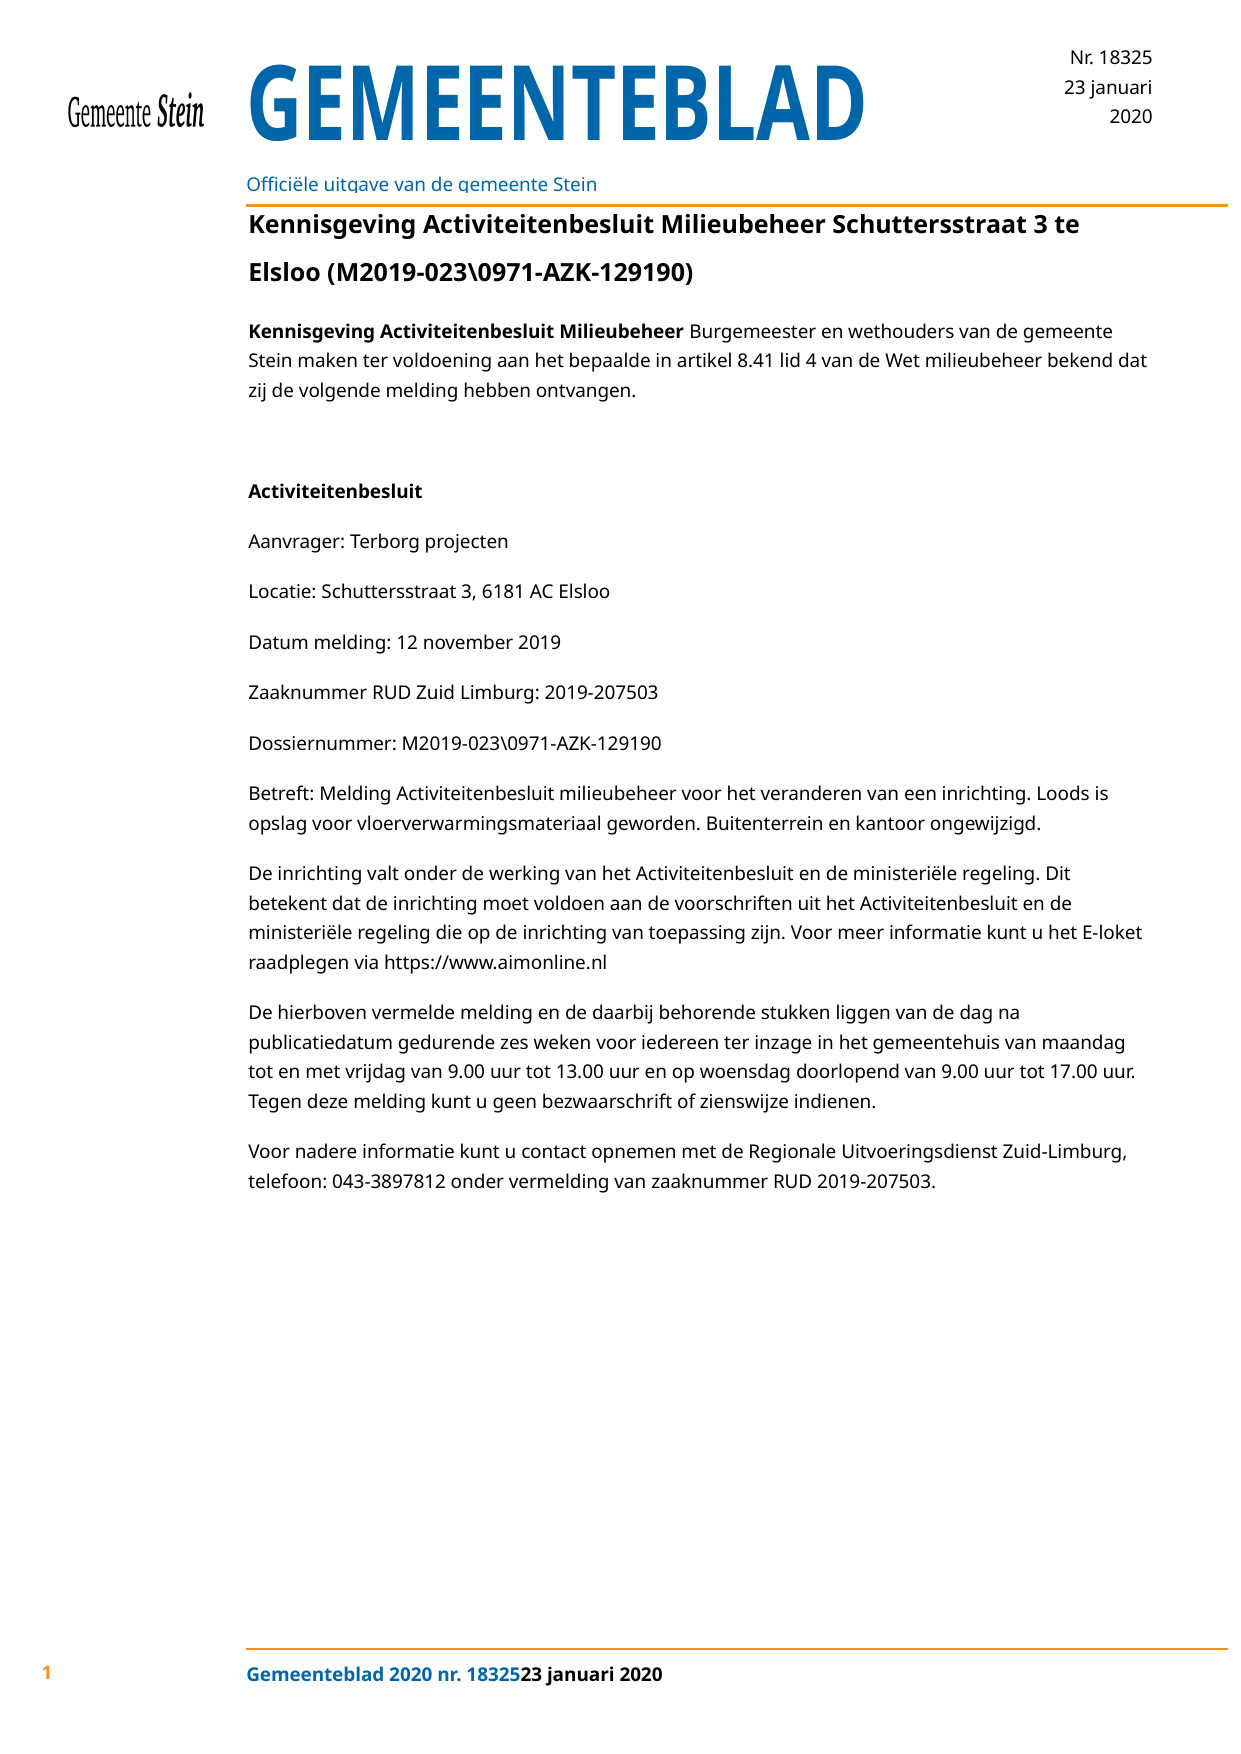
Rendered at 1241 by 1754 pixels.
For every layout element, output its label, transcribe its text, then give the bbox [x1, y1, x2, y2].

text De inrichting valt onder de werking van het Activiteitenbesluit en de ministeriële regeling. Dit betekent dat de inrichting moet voldoen aan de voorschriften uit het Activiteitenbesluit en de ministeriële regeling die op de inrichting van toepassing zijn. Voor meer informatie kunt u het E-loket raadplegen via https://www.aimonline.nl [248, 860, 1152, 975]
text Datum melding: 12 november 2019 [248, 629, 1152, 655]
text Voor nadere informatie kunt u contact opnemen met de Regionale Uitvoeringsdienst Zuid-Limburg, telefoon: 043-3897812 onder vermelding van zaaknummer RUD 2019-207503. [248, 1139, 1152, 1194]
text Zaaknummer RUD Zuid Limburg: 2019-207503 [248, 679, 1152, 705]
text Kennisgeving Activiteitenbesluit Milieubeheer Schuttersstraat 3 te Elsloo (M2019-023\0971-AZK-129190) [248, 207, 1152, 288]
text Aanvrager: Terborg projecten [248, 528, 1152, 554]
picture [41, 47, 231, 172]
text De hierboven vermelde melding en de daarbij behorende stukken liggen van de dag na publicatiedatum gedurende zes weken voor iedereen ter inzage in het gemeentehuis van maandag tot en met vrijdag van 9.00 uur tot 13.00 uur en op woensdag doorlopend van 9.00 uur tot 17.00 uur. Tegen deze melding kunt u geen bezwaarschrift of zienswijze indienen. [248, 999, 1152, 1114]
text Locatie: Schuttersstraat 3, 6181 AC Elsloo [248, 579, 1152, 604]
text Dossiernummer: M2019-023\0971-AZK-129190 [248, 730, 1152, 756]
text Kennisgeving Activiteitenbesluit Milieubeheer Burgemeester en wethouders van de gemeente Stein maken ter voldoening aan het bepaalde in artikel 8.41 lid 4 van de Wet milieubeheer bekend dat zij de volgende melding hebben ontvangen. [248, 318, 1152, 403]
text Activiteitenbesluit [248, 478, 1152, 504]
text Betreft: Melding Activiteitenbesluit milieubeheer voor het veranderen van een inrichting. Loods is opslag voor vloerverwarmingsmateriaal geworden. Buitenterrein en kantoor ongewijzigd. [248, 780, 1152, 836]
